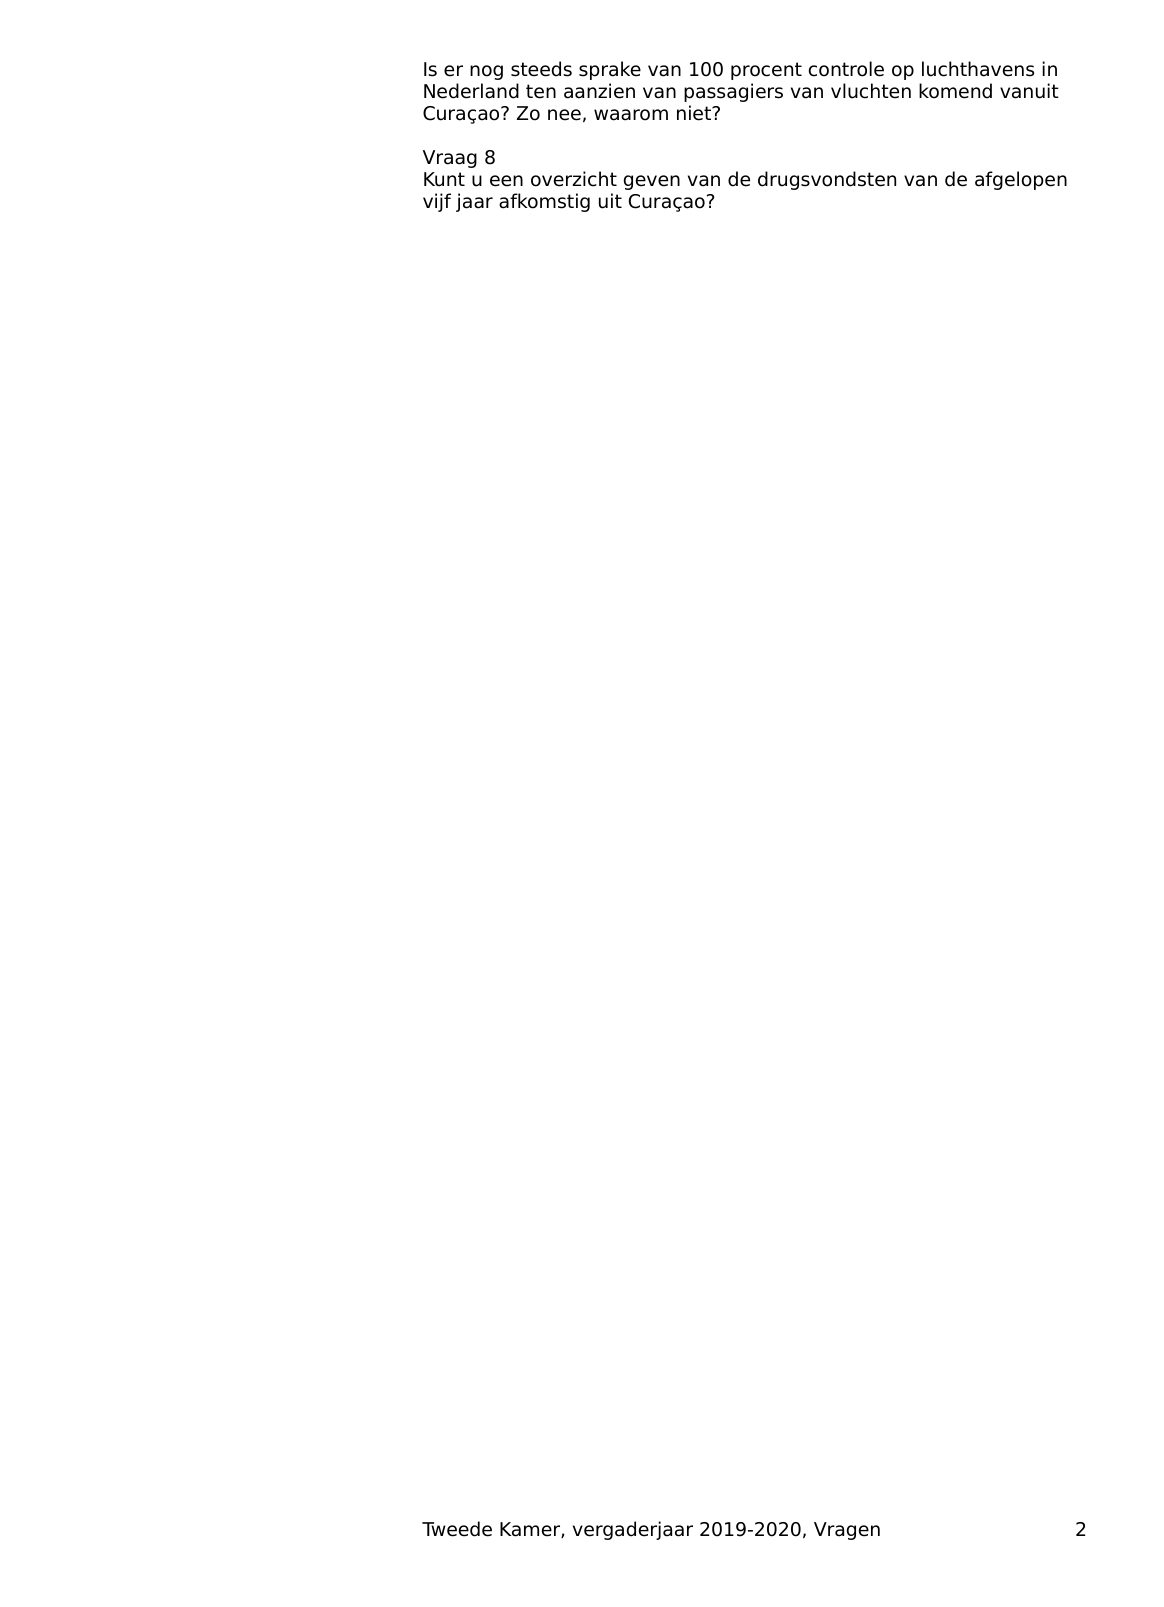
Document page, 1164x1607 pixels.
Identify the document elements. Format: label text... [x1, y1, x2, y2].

text Kunt u een overzicht geven van de drugsvondsten van de afgelopen vijf jaar afkomstig uit Curaçao? [422, 169, 1087, 213]
text Is er nog steeds sprake van 100 procent controle op luchthavens in Nederland ten aanzien van passagiers van vluchten komend vanuit Curaçao? Zo nee, waarom niet? [422, 59, 1087, 125]
text Vraag 8 [422, 147, 1087, 169]
